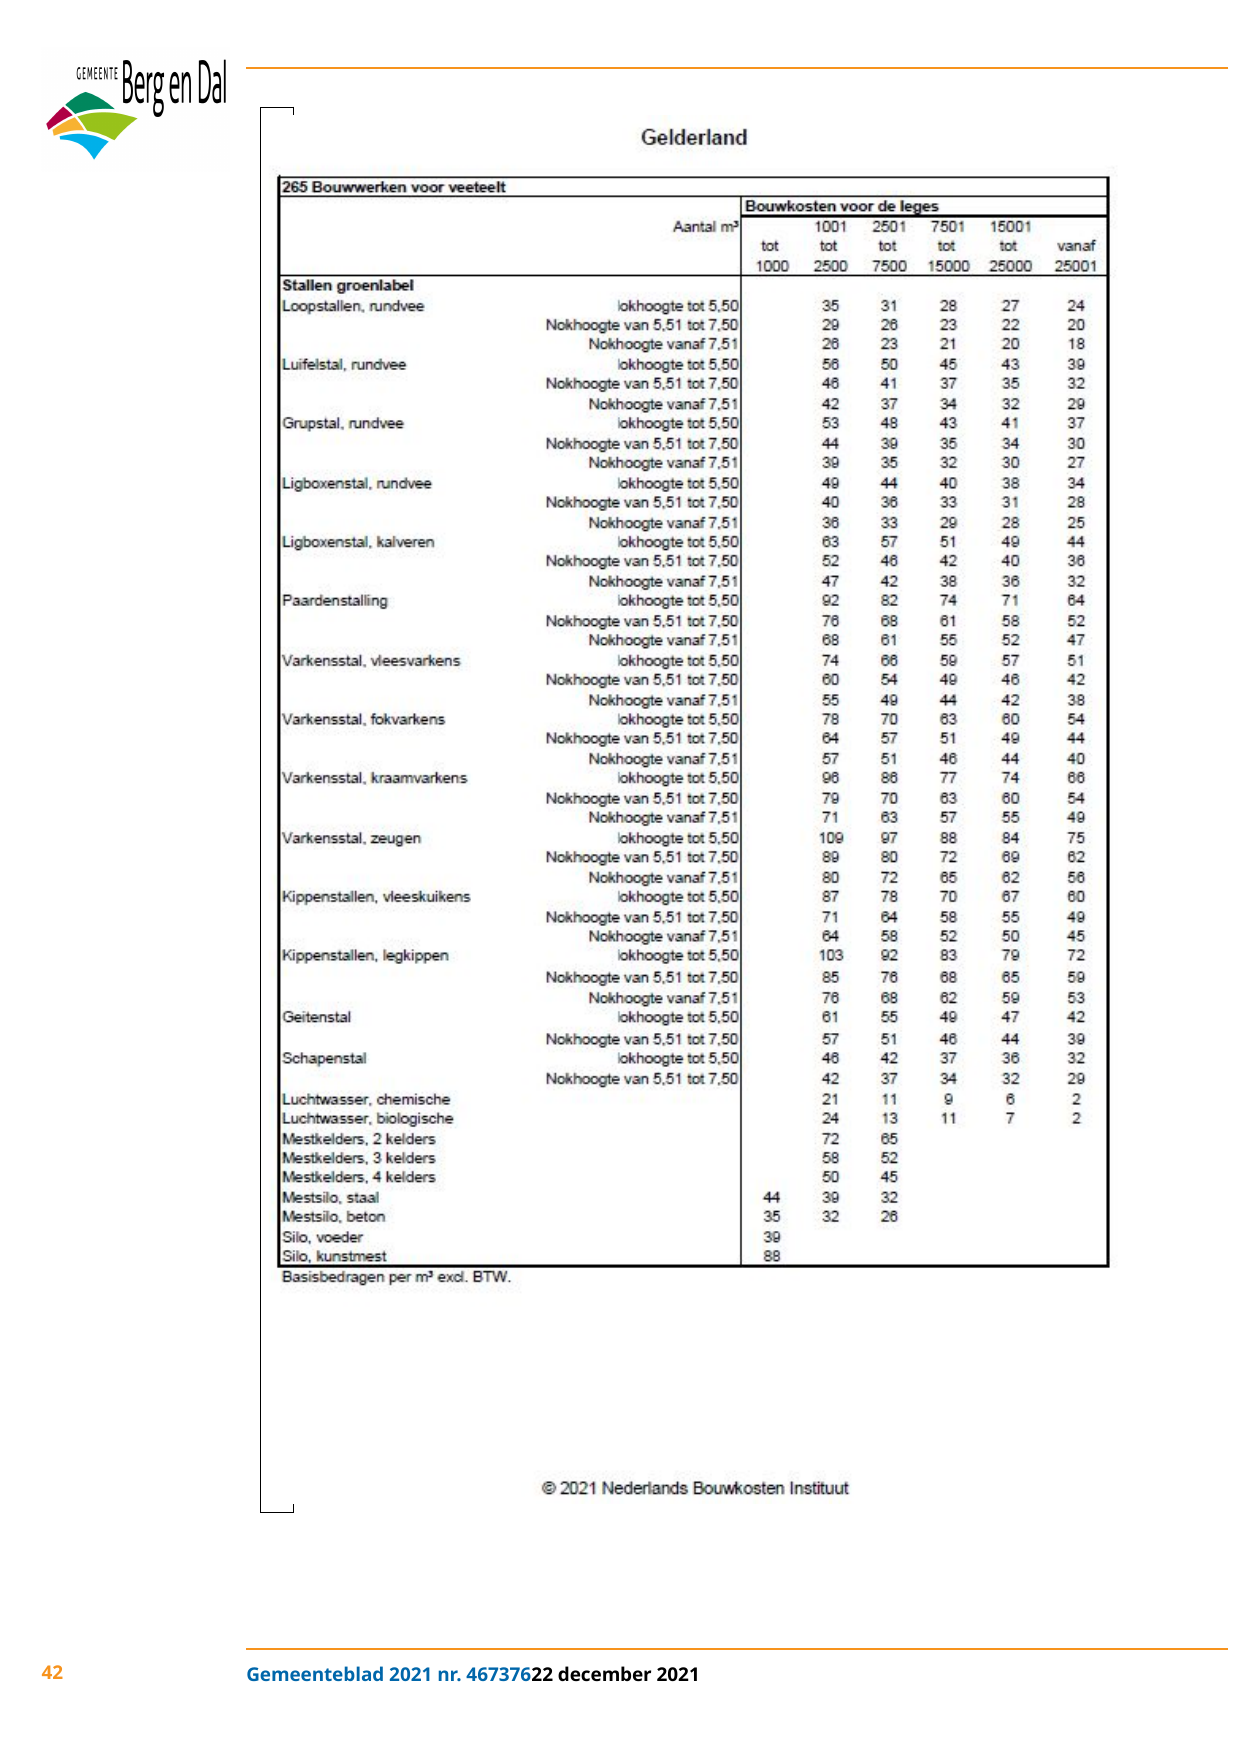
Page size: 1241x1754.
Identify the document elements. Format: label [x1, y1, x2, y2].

picture [268, 115, 1121, 1504]
picture [41, 47, 231, 172]
